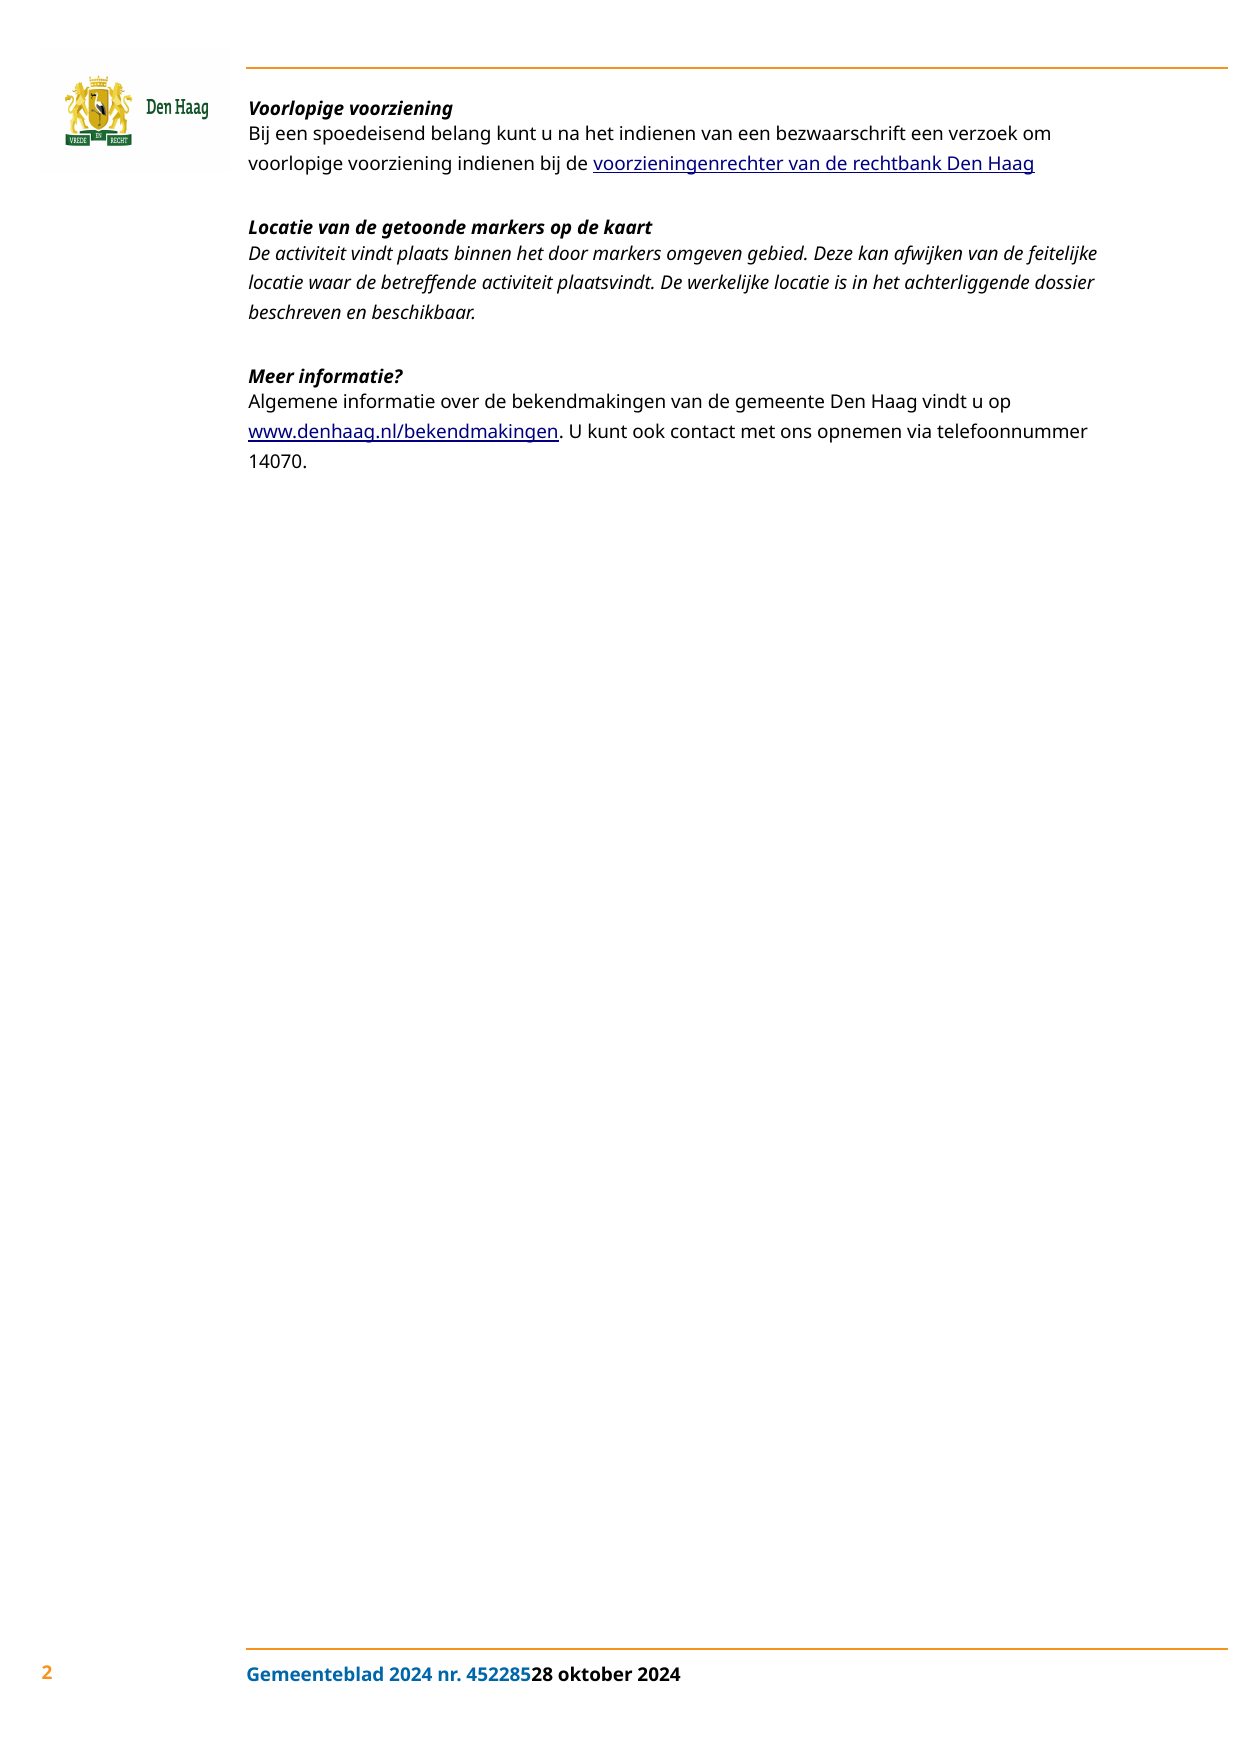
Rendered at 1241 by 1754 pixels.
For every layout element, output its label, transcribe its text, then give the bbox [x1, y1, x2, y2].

text Algemene informatie over de bekendmakingen van de gemeente Den Haag vindt u op www.denhaag.nl/bekendmakingen. U kunt ook contact met ons opnemen via telefoonnummer 14070. [248, 389, 1152, 473]
picture [41, 47, 231, 172]
text Voorlopige voorziening [248, 95, 1152, 121]
text De activiteit vindt plaats binnen het door markers omgeven gebied. Deze kan afwijken van de feitelijke locatie waar de betreffende activiteit plaatsvindt. De werkelijke locatie is in het achterliggende dossier beschreven en beschikbaar. [248, 240, 1152, 325]
text Meer informatie? [248, 363, 1152, 389]
text Bij een spoedeisend belang kunt u na het indienen van een bezwaarschrift een verzoek om voorlopige voorziening indienen bij de voorzieningenrechter van de rechtbank Den Haag [248, 121, 1152, 176]
text Locatie van de getoonde markers op de kaart [248, 214, 1152, 240]
